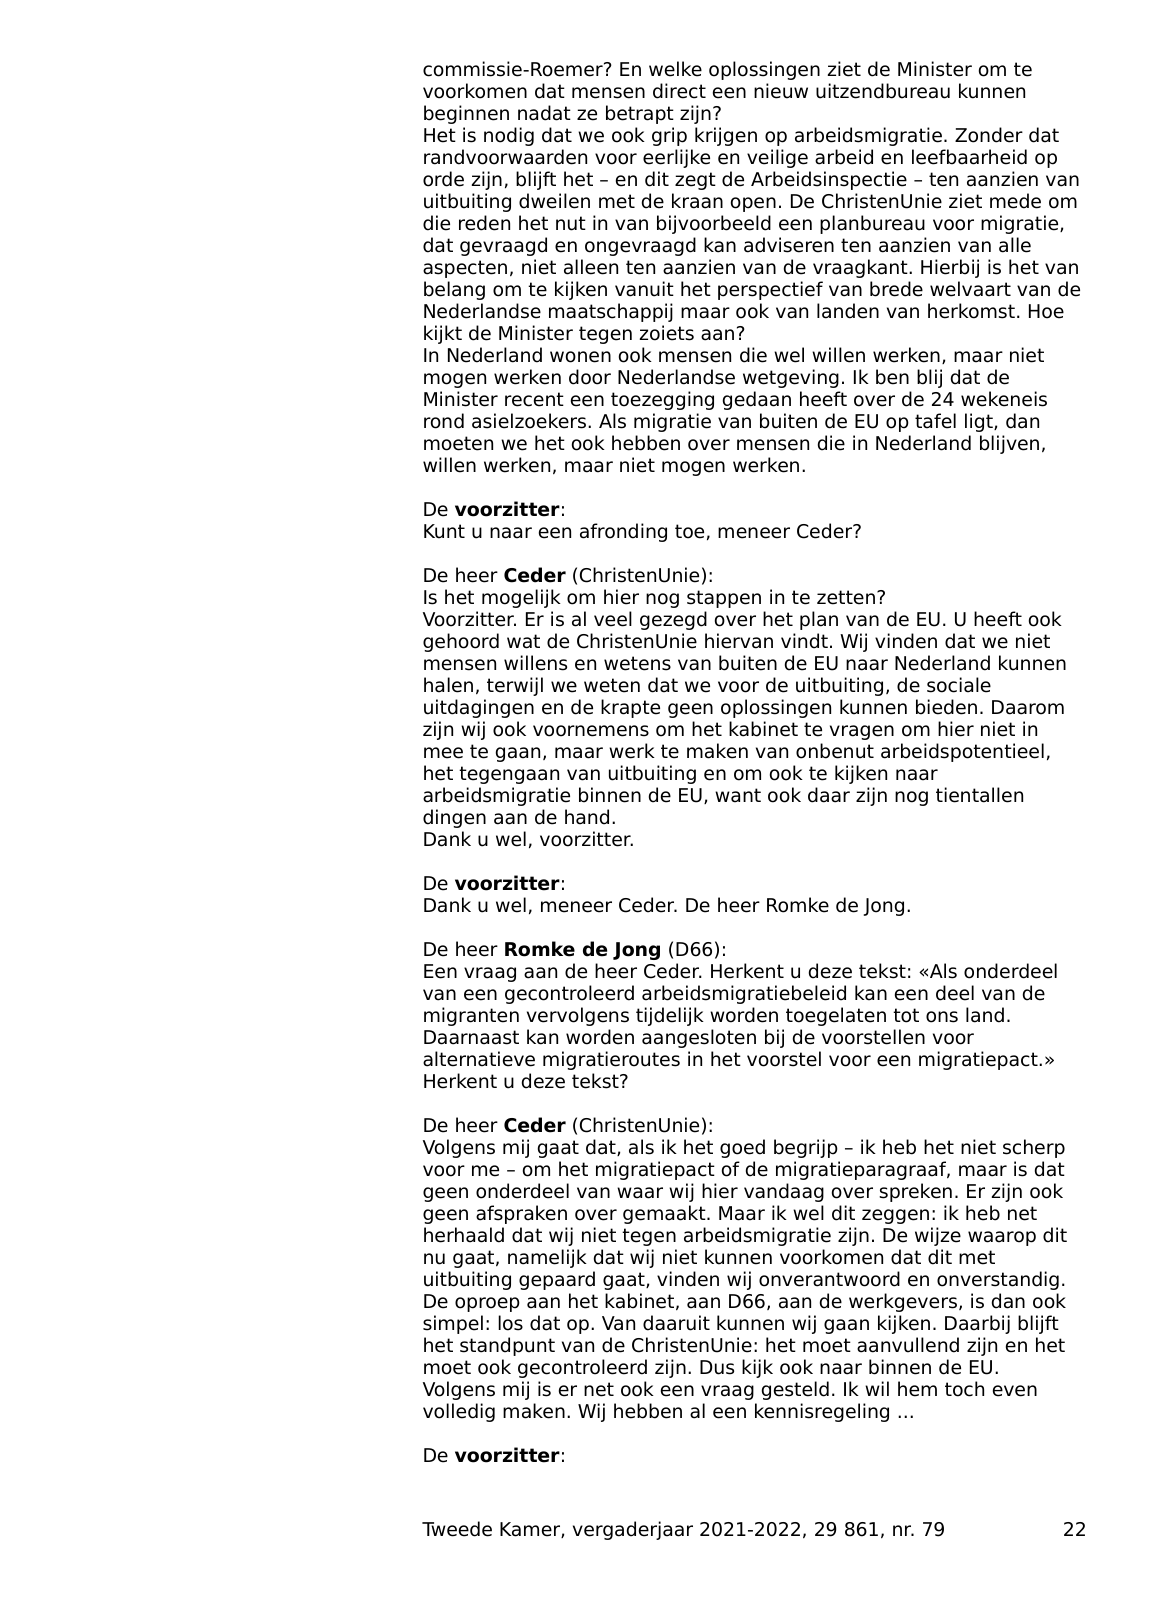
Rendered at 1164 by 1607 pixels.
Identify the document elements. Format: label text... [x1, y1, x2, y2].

text De voorzitter: [422, 499, 1087, 521]
text De heer Ceder (ChristenUnie): [422, 565, 1087, 587]
text De voorzitter: [422, 873, 1087, 895]
text Is het mogelijk om hier nog stappen in te zetten? [422, 587, 1087, 609]
text Volgens mij is er net ook een vraag gesteld. Ik wil hem toch even volledig maken. Wij hebben al een kennisregeling ... [422, 1379, 1087, 1423]
text Dank u wel, meneer Ceder. De heer Romke de Jong. [422, 895, 1087, 917]
text Dank u wel, voorzitter. [422, 829, 1087, 851]
text De voorzitter: [422, 1445, 1087, 1467]
text Het is nodig dat we ook grip krijgen op arbeidsmigratie. Zonder dat randvoorwaarden voor eerlijke en veilige arbeid en leefbaarheid op orde zijn, blijft het – en dit zegt de Arbeidsinspectie – ten aanzien van uitbuiting dweilen met de kraan open. De ChristenUnie ziet mede om die reden het nut in van bijvoorbeeld een planbureau voor migratie, dat gevraagd en ongevraagd kan adviseren ten aanzien van alle aspecten, niet alleen ten aanzien van de vraagkant. Hierbij is het van belang om te kijken vanuit het perspectief van brede welvaart van de Nederlandse maatschappij maar ook van landen van herkomst. Hoe kijkt de Minister tegen zoiets aan? [422, 125, 1087, 345]
text In Nederland wonen ook mensen die wel willen werken, maar niet mogen werken door Nederlandse wetgeving. Ik ben blij dat de Minister recent een toezegging gedaan heeft over de 24 wekeneis rond asielzoekers. Als migratie van buiten de EU op tafel ligt, dan moeten we het ook hebben over mensen die in Nederland blijven, willen werken, maar niet mogen werken. [422, 345, 1087, 477]
text Een vraag aan de heer Ceder. Herkent u deze tekst: «Als onderdeel van een gecontroleerd arbeidsmigratiebeleid kan een deel van de migranten vervolgens tijdelijk worden toegelaten tot ons land. Daarnaast kan worden aangesloten bij de voorstellen voor alternatieve migratieroutes in het voorstel voor een migratiepact.» Herkent u deze tekst? [422, 961, 1087, 1093]
text Voorzitter. Er is al veel gezegd over het plan van de EU. U heeft ook gehoord wat de ChristenUnie hiervan vindt. Wij vinden dat we niet mensen willens en wetens van buiten de EU naar Nederland kunnen halen, terwijl we weten dat we voor de uitbuiting, de sociale uitdagingen en de krapte geen oplossingen kunnen bieden. Daarom zijn wij ook voornemens om het kabinet te vragen om hier niet in mee te gaan, maar werk te maken van onbenut arbeidspotentieel, het tegengaan van uitbuiting en om ook te kijken naar arbeidsmigratie binnen de EU, want ook daar zijn nog tientallen dingen aan de hand. [422, 609, 1087, 829]
text De heer Romke de Jong (D66): [422, 939, 1087, 961]
text De heer Ceder (ChristenUnie): [422, 1115, 1087, 1137]
text commissie-Roemer? En welke oplossingen ziet de Minister om te voorkomen dat mensen direct een nieuw uitzendbureau kunnen beginnen nadat ze betrapt zijn? [422, 59, 1087, 125]
text Kunt u naar een afronding toe, meneer Ceder? [422, 521, 1087, 543]
text Volgens mij gaat dat, als ik het goed begrijp – ik heb het niet scherp voor me – om het migratiepact of de migratieparagraaf, maar is dat geen onderdeel van waar wij hier vandaag over spreken. Er zijn ook geen afspraken over gemaakt. Maar ik wel dit zeggen: ik heb net herhaald dat wij niet tegen arbeidsmigratie zijn. De wijze waarop dit nu gaat, namelijk dat wij niet kunnen voorkomen dat dit met uitbuiting gepaard gaat, vinden wij onverantwoord en onverstandig. De oproep aan het kabinet, aan D66, aan de werkgevers, is dan ook simpel: los dat op. Van daaruit kunnen wij gaan kijken. Daarbij blijft het standpunt van de ChristenUnie: het moet aanvullend zijn en het moet ook gecontroleerd zijn. Dus kijk ook naar binnen de EU. [422, 1137, 1087, 1379]
